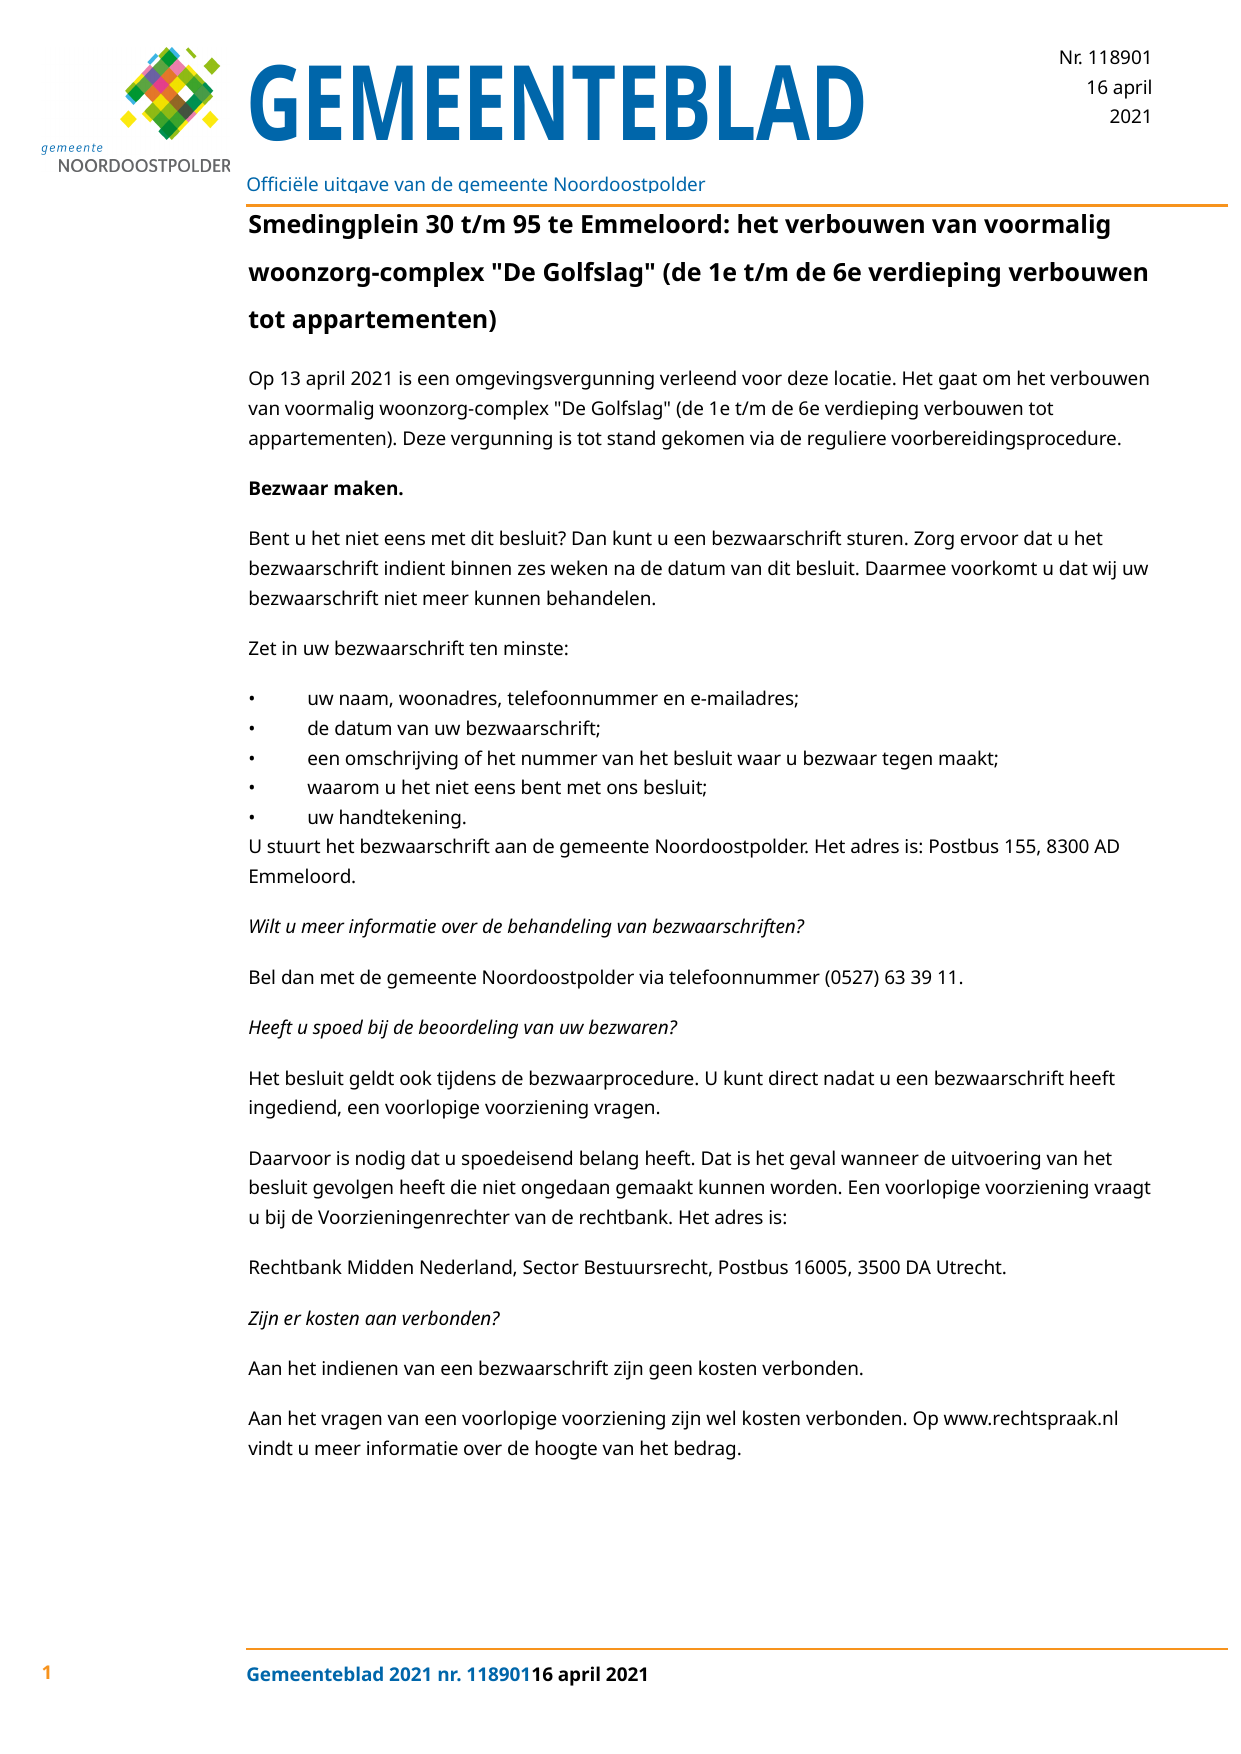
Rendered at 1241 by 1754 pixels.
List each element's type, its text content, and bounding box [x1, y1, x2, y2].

text Zijn er kosten aan verbonden? [248, 1305, 1152, 1330]
list een omschrijving of het nummer van het besluit waar u bezwaar tegen maakt; [248, 745, 1152, 770]
text Heeft u spoed bij de beoordeling van uw bezwaren? [248, 1014, 1152, 1040]
text Aan het vragen van een voorlopige voorziening zijn wel kosten verbonden. Op www.rechtspraak.nl vindt u meer informatie over de hoogte van het bedrag. [248, 1406, 1152, 1461]
list uw handtekening. [248, 804, 1152, 829]
text Smedingplein 30 t/m 95 te Emmeloord: het verbouwen van voormalig woonzorg-complex "De Golfslag" (de 1e t/m de 6e verdieping verbouwen tot appartementen) [248, 207, 1152, 336]
text Zet in uw bezwaarschrift ten minste: [248, 635, 1152, 661]
text Daarvoor is nodig dat u spoedeisend belang heeft. Dat is het geval wanneer de uitvoering van het besluit gevolgen heeft die niet ongedaan gemaakt kunnen worden. Een voorlopige voorziening vraagt u bij de Voorzieningenrechter van de rechtbank. Het adres is: [248, 1145, 1152, 1229]
text Rechtbank Midden Nederland, Sector Bestuursrecht, Postbus 16005, 3500 DA Utrecht. [248, 1254, 1152, 1280]
list uw naam, woonadres, telefoonnummer en e-mailadres; [248, 686, 1152, 711]
text Bent u het niet eens met dit besluit? Dan kunt u een bezwaarschrift sturen. Zorg ervoor dat u het bezwaarschrift indient binnen zes weken na de datum van dit besluit. Daarmee voorkomt u dat wij uw bezwaarschrift niet meer kunnen behandelen. [248, 526, 1152, 610]
text Het besluit geldt ook tijdens de bezwaarprocedure. U kunt direct nadat u een bezwaarschrift heeft ingediend, een voorlopige voorziening vragen. [248, 1065, 1152, 1120]
picture [41, 47, 231, 172]
text Op 13 april 2021 is een omgevingsvergunning verleend voor deze locatie. Het gaat om het verbouwen van voormalig woonzorg-complex "De Golfslag" (de 1e t/m de 6e verdieping verbouwen tot appartementen). Deze vergunning is tot stand gekomen via de reguliere voorbereidingsprocedure. [248, 366, 1152, 450]
list de datum van uw bezwaarschrift; [248, 715, 1152, 741]
text U stuurt het bezwaarschrift aan de gemeente Noordoostpolder. Het adres is: Postbus 155, 8300 AD Emmeloord. [248, 833, 1152, 889]
list waarom u het niet eens bent met ons besluit; [248, 774, 1152, 800]
text Aan het indienen van een bezwaarschrift zijn geen kosten verbonden. [248, 1355, 1152, 1381]
text Bel dan met de gemeente Noordoostpolder via telefoonnummer (0527) 63 39 11. [248, 964, 1152, 989]
text Bezwaar maken. [248, 475, 1152, 501]
text Wilt u meer informatie over de behandeling van bezwaarschriften? [248, 913, 1152, 939]
